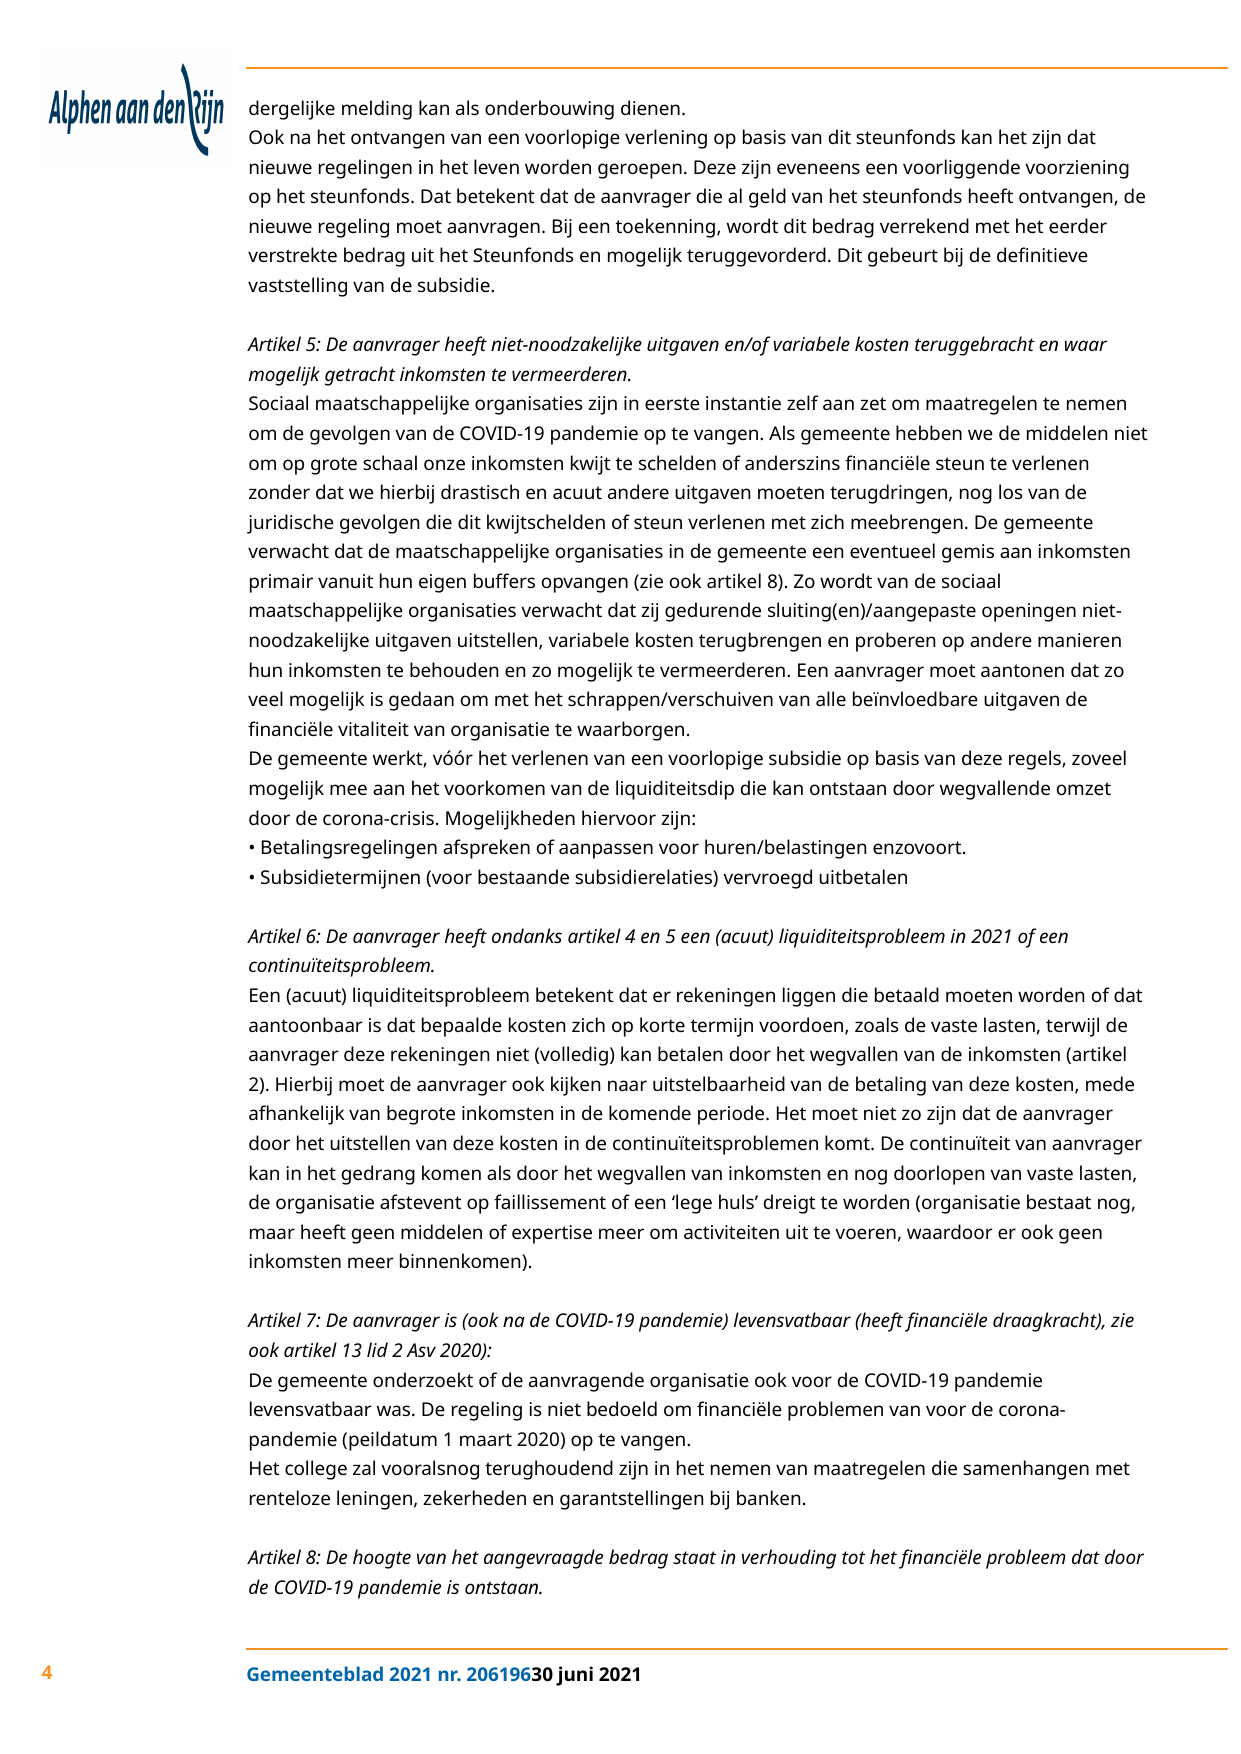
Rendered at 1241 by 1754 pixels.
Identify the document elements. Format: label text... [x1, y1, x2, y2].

text Het college zal vooralsnog terughoudend zijn in het nemen van maatregelen die samenhangen met renteloze leningen, zekerheden en garantstellingen bij banken. [248, 1456, 1152, 1511]
text Artikel 8: De hoogte van het aangevraagde bedrag staat in verhouding tot het financiële probleem dat door de COVID-19 pandemie is ontstaan. [248, 1544, 1152, 1600]
picture [41, 47, 231, 172]
text Artikel 7: De aanvrager is (ook na de COVID-19 pandemie) levensvatbaar (heeft financiële draagkracht), zie ook artikel 13 lid 2 Asv 2020): [248, 1308, 1152, 1363]
text Artikel 5: De aanvrager heeft niet-noodzakelijke uitgaven en/of variabele kosten teruggebracht en waar mogelijk getracht inkomsten te vermeerderen. [248, 331, 1152, 387]
text • Betalingsregelingen afspreken of aanpassen voor huren/belastingen enzovoort. [248, 834, 1152, 860]
text dergelijke melding kan als onderbouwing dienen. [248, 95, 1152, 121]
text Sociaal maatschappelijke organisaties zijn in eerste instantie zelf aan zet om maatregelen te nemen om de gevolgen van de COVID-19 pandemie op te vangen. Als gemeente hebben we de middelen niet om op grote schaal onze inkomsten kwijt te schelden of anderszins financiële steun te verlenen zonder dat we hierbij drastisch en acuut andere uitgaven moeten terugdringen, nog los van de juridische gevolgen die dit kwijtschelden of steun verlenen met zich meebrengen. De gemeente verwacht dat de maatschappelijke organisaties in de gemeente een eventueel gemis aan inkomsten primair vanuit hun eigen buffers opvangen (zie ook artikel 8). Zo wordt van de sociaal maatschappelijke organisaties verwacht dat zij gedurende sluiting(en)/aangepaste openingen niet-noodzakelijke uitgaven uitstellen, variabele kosten terugbrengen en proberen op andere manieren hun inkomsten te behouden en zo mogelijk te vermeerderen. Een aanvrager moet aantonen dat zo veel mogelijk is gedaan om met het schrappen/verschuiven van alle beïnvloedbare uitgaven de financiële vitaliteit van organisatie te waarborgen. [248, 391, 1152, 742]
text De gemeente onderzoekt of de aanvragende organisatie ook voor de COVID-19 pandemie levensvatbaar was. De regeling is niet bedoeld om financiële problemen van voor de corona-pandemie (peildatum 1 maart 2020) op te vangen. [248, 1367, 1152, 1452]
text De gemeente werkt, vóór het verlenen van een voorlopige subsidie op basis van deze regels, zoveel mogelijk mee aan het voorkomen van de liquiditeitsdip die kan ontstaan door wegvallende omzet door de corona-crisis. Mogelijkheden hiervoor zijn: [248, 746, 1152, 831]
text Artikel 6: De aanvrager heeft ondanks artikel 4 en 5 een (acuut) liquiditeitsprobleem in 2021 of een continuïteitsprobleem. [248, 923, 1152, 978]
text • Subsidietermijnen (voor bestaande subsidierelaties) vervroegd uitbetalen [248, 864, 1152, 890]
text Een (acuut) liquiditeitsprobleem betekent dat er rekeningen liggen die betaald moeten worden of dat aantoonbaar is dat bepaalde kosten zich op korte termijn voordoen, zoals de vaste lasten, terwijl de aanvrager deze rekeningen niet (volledig) kan betalen door het wegvallen van de inkomsten (artikel 2). Hierbij moet de aanvrager ook kijken naar uitstelbaarheid van de betaling van deze kosten, mede afhankelijk van begrote inkomsten in de komende periode. Het moet niet zo zijn dat de aanvrager door het uitstellen van deze kosten in de continuïteitsproblemen komt. De continuïteit van aanvrager kan in het gedrang komen als door het wegvallen van inkomsten en nog doorlopen van vaste lasten, de organisatie afstevent op faillissement of een ‘lege huls’ dreigt te worden (organisatie bestaat nog, maar heeft geen middelen of expertise meer om activiteiten uit te voeren, waardoor er ook geen inkomsten meer binnenkomen). [248, 982, 1152, 1274]
text Ook na het ontvangen van een voorlopige verlening op basis van dit steunfonds kan het zijn dat nieuwe regelingen in het leven worden geroepen. Deze zijn eveneens een voorliggende voorziening op het steunfonds. Dat betekent dat de aanvrager die al geld van het steunfonds heeft ontvangen, de nieuwe regeling moet aanvragen. Bij een toekenning, wordt dit bedrag verrekend met het eerder verstrekte bedrag uit het Steunfonds en mogelijk teruggevorderd. Dit gebeurt bij de definitieve vaststelling van de subsidie. [248, 124, 1152, 298]
